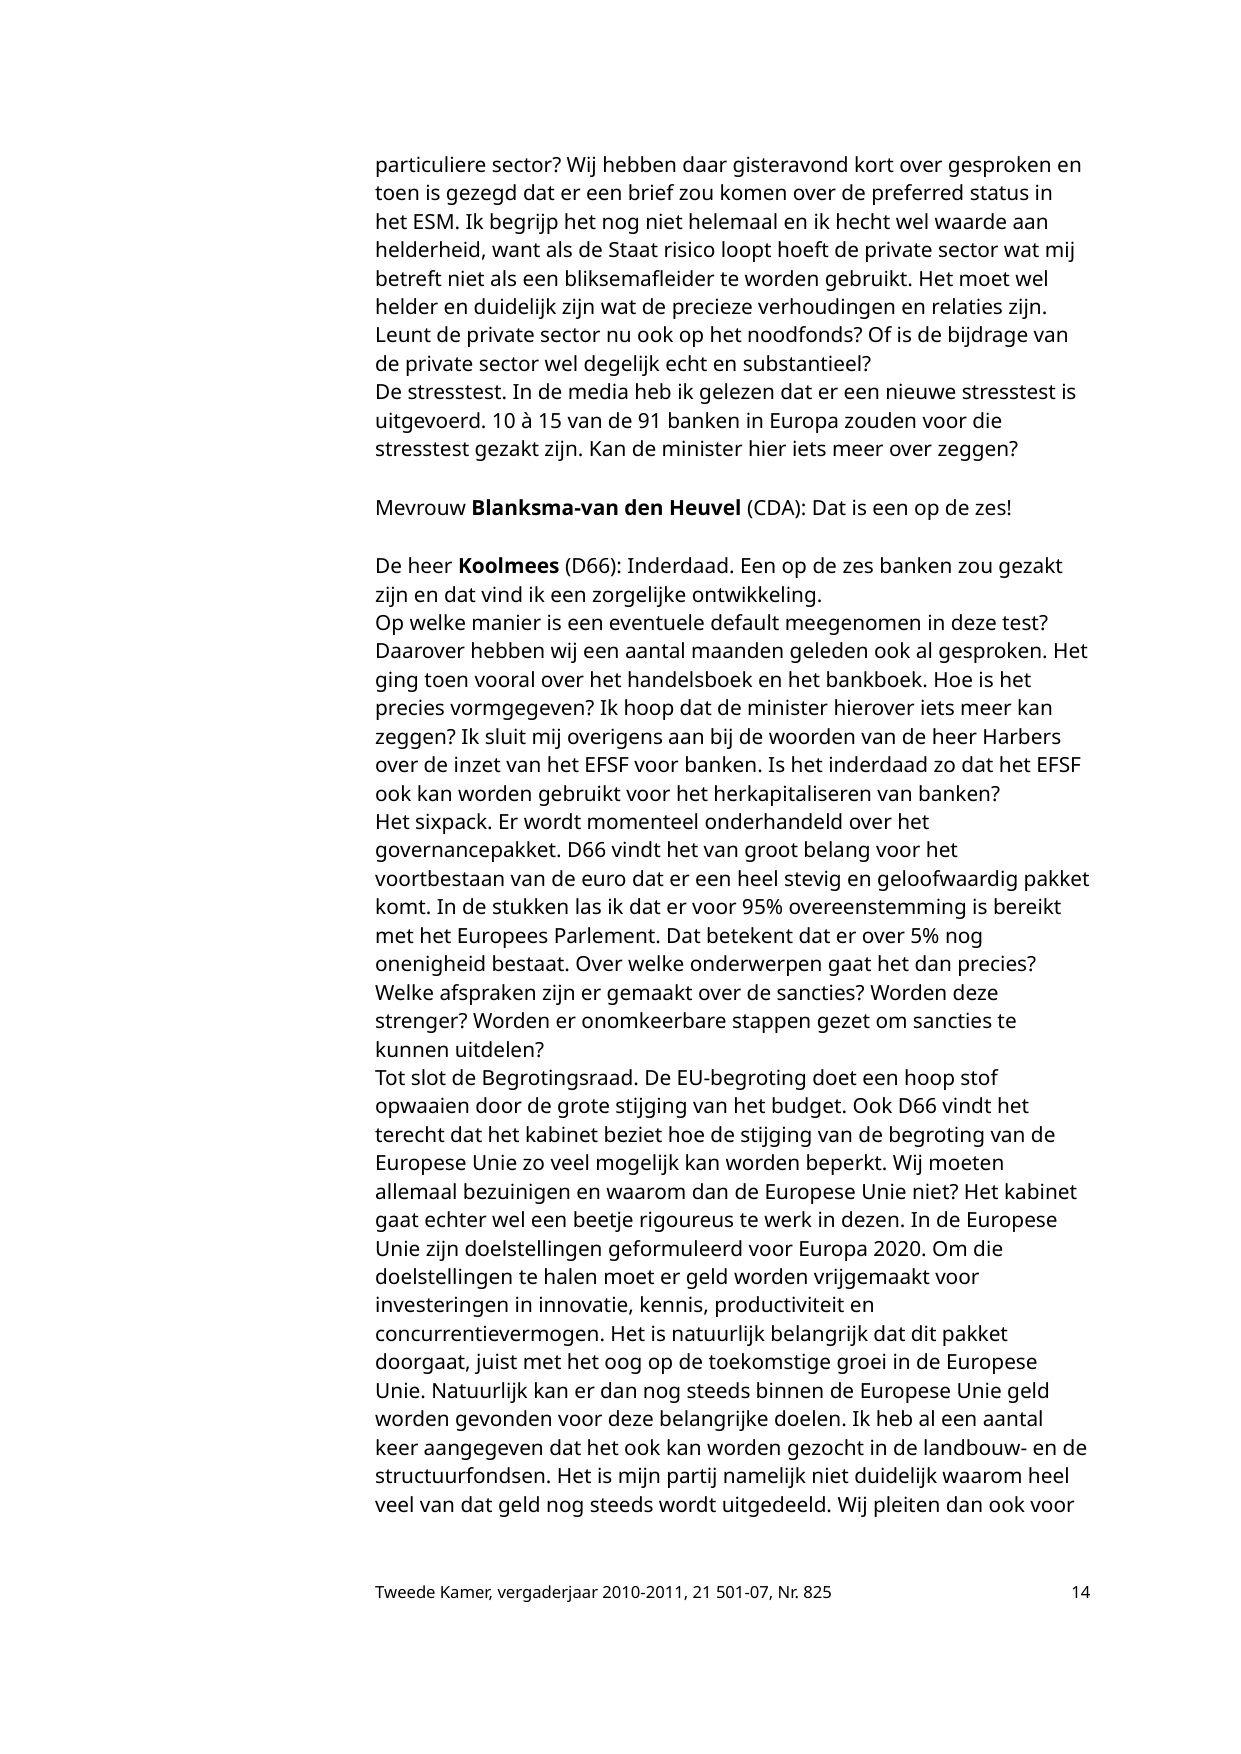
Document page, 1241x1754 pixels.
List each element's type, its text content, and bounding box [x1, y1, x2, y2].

text Mevrouw Blanksma-van den Heuvel (CDA): Dat is een op de zes! [375, 493, 1090, 521]
text De stresstest. In de media heb ik gelezen dat er een nieuwe stresstest is uitgevoerd. 10 à 15 van de 91 banken in Europa zouden voor die stresstest gezakt zijn. Kan de minister hier iets meer over zeggen? [375, 377, 1090, 463]
text Op welke manier is een eventuele default meegenomen in deze test? Daarover hebben wij een aantal maanden geleden ook al gesproken. Het ging toen vooral over het handelsboek en het bankboek. Hoe is het precies vormgegeven? Ik hoop dat de minister hierover iets meer kan zeggen? Ik sluit mij overigens aan bij de woorden van de heer Harbers over de inzet van het EFSF voor banken. Is het inderdaad zo dat het EFSF ook kan worden gebruikt voor het herkapitaliseren van banken? [375, 608, 1090, 807]
text Tot slot de Begrotingsraad. De EU-begroting doet een hoop stof opwaaien door de grote stijging van het budget. Ook D66 vindt het terecht dat het kabinet beziet hoe de stijging van de begroting van de Europese Unie zo veel mogelijk kan worden beperkt. Wij moeten allemaal bezuinigen en waarom dan de Europese Unie niet? Het kabinet gaat echter wel een beetje rigoureus te werk in dezen. In de Europese Unie zijn doelstellingen geformuleerd voor Europa 2020. Om die doelstellingen te halen moet er geld worden vrijgemaakt voor investeringen in innovatie, kennis, productiviteit en concurrentievermogen. Het is natuurlijk belangrijk dat dit pakket doorgaat, juist met het oog op de toekomstige groei in de Europese Unie. Natuurlijk kan er dan nog steeds binnen de Europese Unie geld worden gevonden voor deze belangrijke doelen. Ik heb al een aantal keer aangegeven dat het ook kan worden gezocht in de landbouw- en de structuurfondsen. Het is mijn partij namelijk niet duidelijk waarom heel veel van dat geld nog steeds wordt uitgedeeld. Wij pleiten dan ook voor [375, 1063, 1090, 1518]
text De heer Koolmees (D66): Inderdaad. Een op de zes banken zou gezakt zijn en dat vind ik een zorgelijke ontwikkeling. [375, 551, 1090, 608]
text particuliere sector? Wij hebben daar gisteravond kort over gesproken en toen is gezegd dat er een brief zou komen over de preferred status in het ESM. Ik begrijp het nog niet helemaal en ik hecht wel waarde aan helderheid, want als de Staat risico loopt hoeft de private sector wat mij betreft niet als een bliksemafleider te worden gebruikt. Het moet wel helder en duidelijk zijn wat de precieze verhoudingen en relaties zijn. Leunt de private sector nu ook op het noodfonds? Of is de bijdrage van de private sector wel degelijk echt en substantieel? [375, 150, 1090, 377]
text Het sixpack. Er wordt momenteel onderhandeld over het governancepakket. D66 vindt het van groot belang voor het voortbestaan van de euro dat er een heel stevig en geloofwaardig pakket komt. In de stukken las ik dat er voor 95% overeenstemming is bereikt met het Europees Parlement. Dat betekent dat er over 5% nog onenigheid bestaat. Over welke onderwerpen gaat het dan precies? Welke afspraken zijn er gemaakt over de sancties? Worden deze strenger? Worden er onomkeerbare stappen gezet om sancties te kunnen uitdelen? [375, 807, 1090, 1063]
